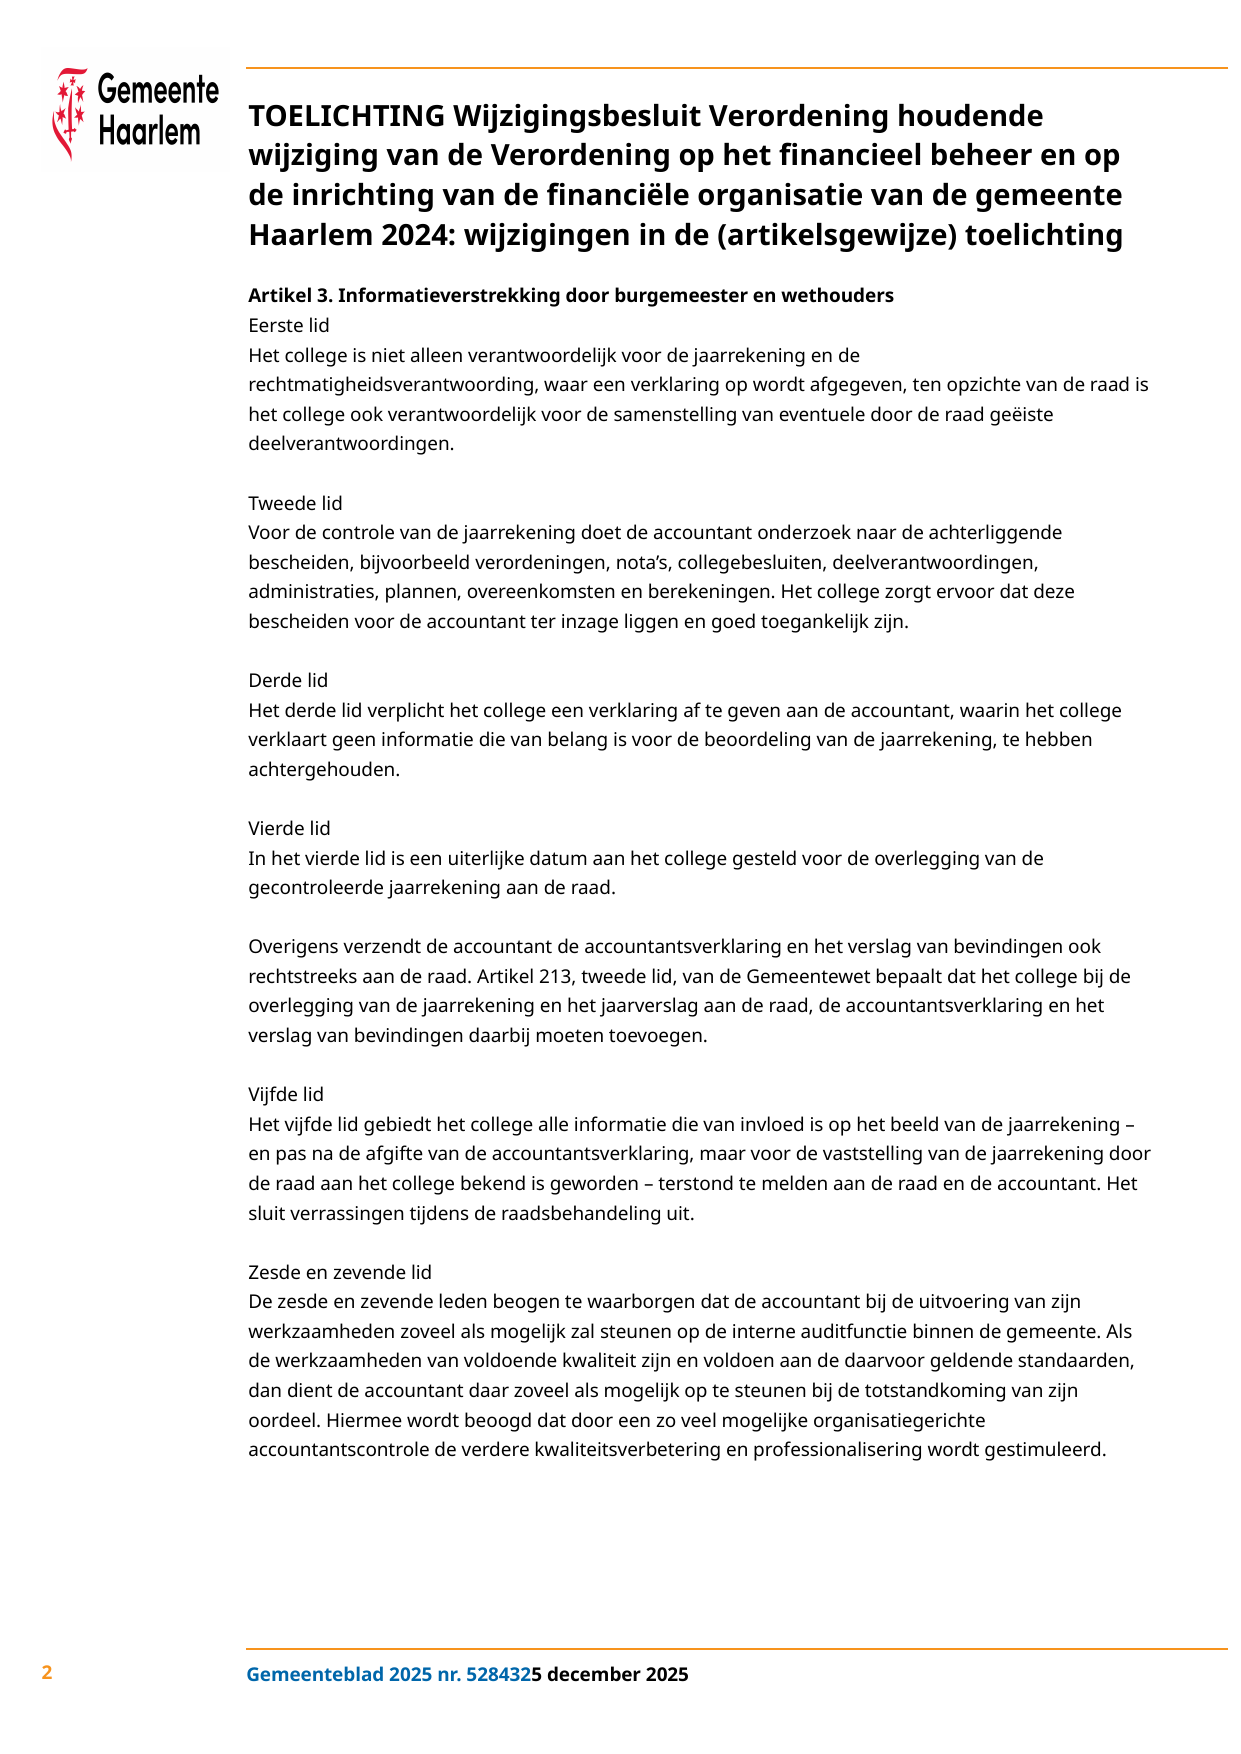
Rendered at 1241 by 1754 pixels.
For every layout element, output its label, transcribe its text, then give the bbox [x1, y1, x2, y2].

text In het vierde lid is een uiterlijke datum aan het college gesteld voor de overlegging van de gecontroleerde jaarrekening aan de raad. [248, 845, 1152, 900]
text Derde lid [248, 667, 1152, 693]
text Voor de controle van de jaarrekening doet de accountant onderzoek naar de achterliggende bescheiden, bijvoorbeeld verordeningen, nota’s, collegebesluiten, deelverantwoordingen, administraties, plannen, overeenkomsten en berekeningen. Het college zorgt ervoor dat deze bescheiden voor de accountant ter inzage liggen en goed toegankelijk zijn. [248, 519, 1152, 634]
text TOELICHTING Wijzigingsbesluit Verordening houdende wijziging van de Verordening op het financieel beheer en op de inrichting van de financiële organisatie van de gemeente Haarlem 2024: wijzigingen in de (artikelsgewijze) toelichting [248, 95, 1152, 253]
text Het college is niet alleen verantwoordelijk voor de jaarrekening en de rechtmatigheidsverantwoording, waar een verklaring op wordt afgegeven, ten opzichte van de raad is het college ook verantwoordelijk voor de samenstelling van eventuele door de raad geëiste deelverantwoordingen. [248, 342, 1152, 456]
text Tweede lid [248, 490, 1152, 516]
text Zesde en zevende lid [248, 1259, 1152, 1285]
text Artikel 3. Informatieverstrekking door burgemeester en wethouders [248, 283, 1152, 308]
text De zesde en zevende leden beogen te waarborgen dat de accountant bij de uitvoering van zijn werkzaamheden zoveel als mogelijk zal steunen op de interne auditfunctie binnen de gemeente. Als de werkzaamheden van voldoende kwaliteit zijn en voldoen aan de daarvoor geldende standaarden, dan dient de accountant daar zoveel als mogelijk op te steunen bij de totstandkoming van zijn oordeel. Hiermee wordt beoogd dat door een zo veel mogelijke organisatiegerichte accountantscontrole de verdere kwaliteitsverbetering en professionalisering wordt gestimuleerd. [248, 1288, 1152, 1462]
text Eerste lid [248, 312, 1152, 338]
picture [41, 47, 231, 172]
text Vijfde lid [248, 1081, 1152, 1107]
text Het derde lid verplicht het college een verklaring af te geven aan de accountant, waarin het college verklaart geen informatie die van belang is voor de beoordeling van de jaarrekening, te hebben achtergehouden. [248, 697, 1152, 782]
text Het vijfde lid gebiedt het college alle informatie die van invloed is op het beeld van de jaarrekening – en pas na de afgifte van de accountantsverklaring, maar voor de vaststelling van de jaarrekening door de raad aan het college bekend is geworden – terstond te melden aan de raad en de accountant. Het sluit verrassingen tijdens de raadsbehandeling uit. [248, 1111, 1152, 1226]
text Overigens verzendt de accountant de accountantsverklaring en het verslag van bevindingen ook rechtstreeks aan de raad. Artikel 213, tweede lid, van de Gemeentewet bepaalt dat het college bij de overlegging van de jaarrekening en het jaarverslag aan de raad, de accountantsverklaring en het verslag van bevindingen daarbij moeten toevoegen. [248, 933, 1152, 1048]
text Vierde lid [248, 815, 1152, 841]
